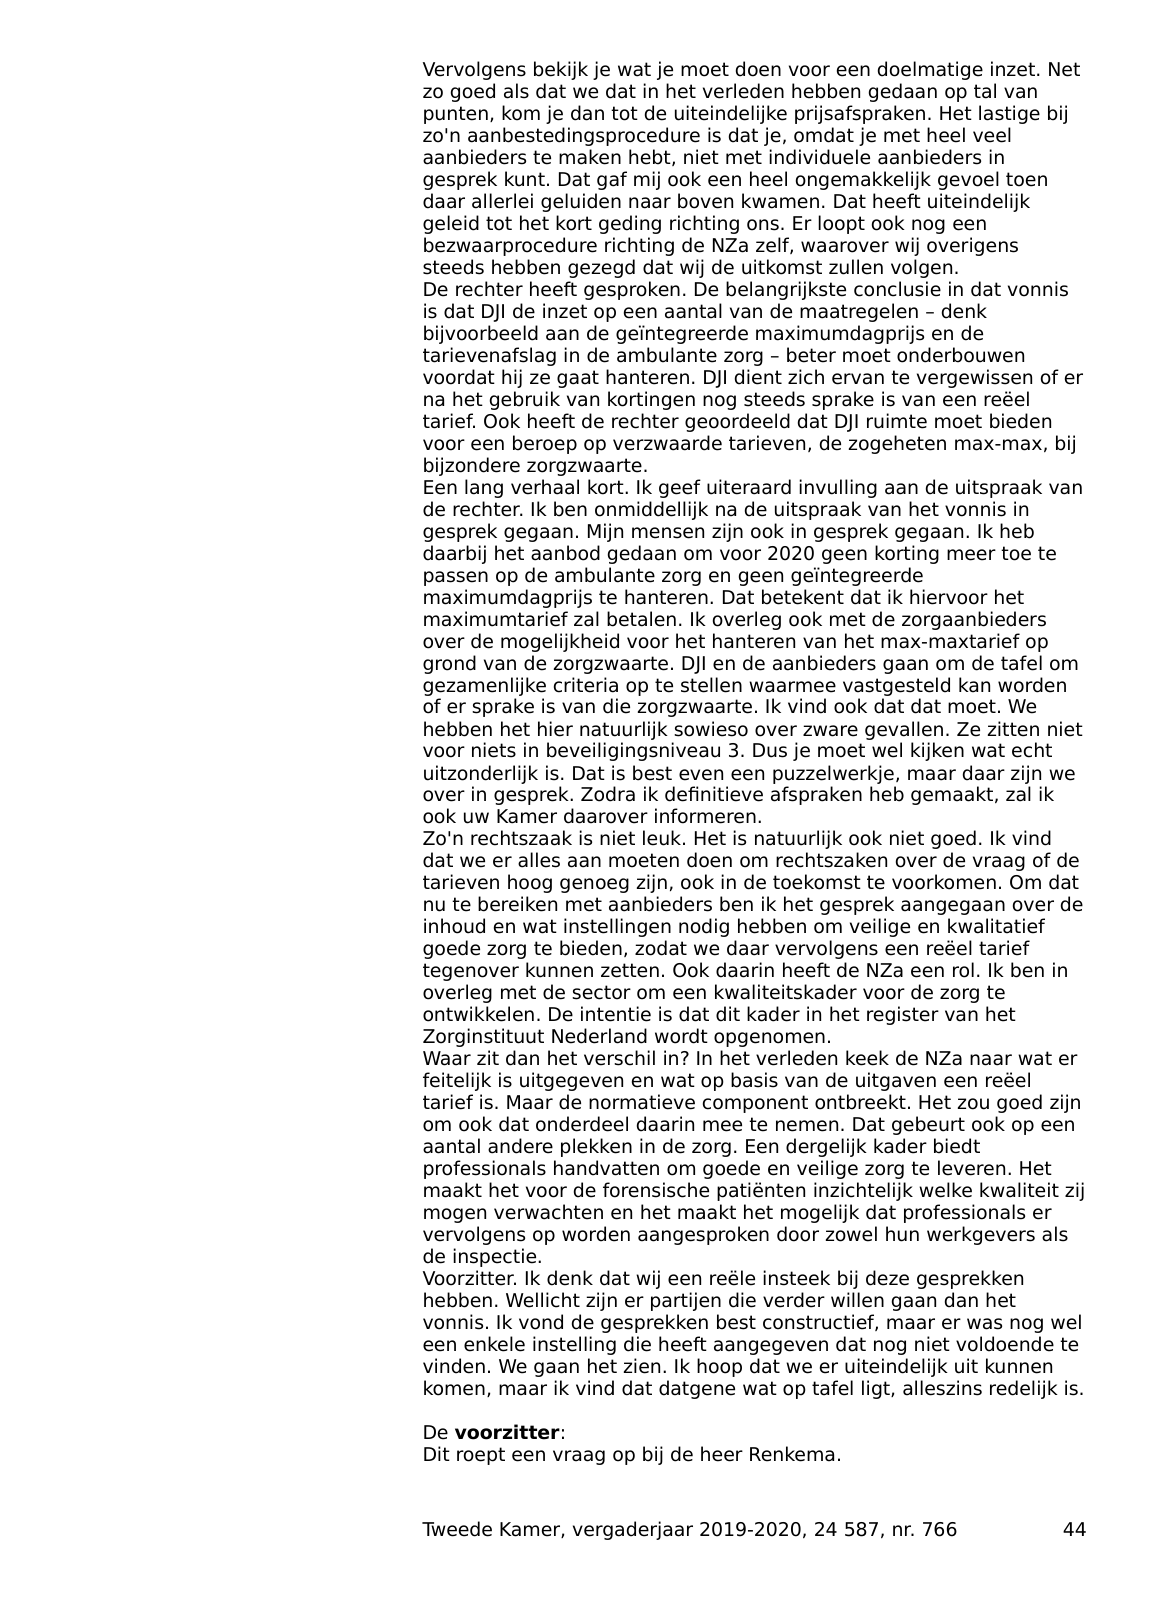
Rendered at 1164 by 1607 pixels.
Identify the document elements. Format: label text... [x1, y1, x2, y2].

text De voorzitter: [422, 1422, 1087, 1444]
text Dit roept een vraag op bij de heer Renkema. [422, 1444, 1087, 1466]
text Vervolgens bekijk je wat je moet doen voor een doelmatige inzet. Net zo goed als dat we dat in het verleden hebben gedaan op tal van punten, kom je dan tot de uiteindelijke prijsafspraken. Het lastige bij zo'n aanbestedingsprocedure is dat je, omdat je met heel veel aanbieders te maken hebt, niet met individuele aanbieders in gesprek kunt. Dat gaf mij ook een heel ongemakkelijk gevoel toen daar allerlei geluiden naar boven kwamen. Dat heeft uiteindelijk geleid tot het kort geding richting ons. Er loopt ook nog een bezwaarprocedure richting de NZa zelf, waarover wij overigens steeds hebben gezegd dat wij de uitkomst zullen volgen. [422, 59, 1087, 279]
text Voorzitter. Ik denk dat wij een reële insteek bij deze gesprekken hebben. Wellicht zijn er partijen die verder willen gaan dan het vonnis. Ik vond de gesprekken best constructief, maar er was nog wel een enkele instelling die heeft aangegeven dat nog niet voldoende te vinden. We gaan het zien. Ik hoop dat we er uiteindelijk uit kunnen komen, maar ik vind dat datgene wat op tafel ligt, alleszins redelijk is. [422, 1268, 1087, 1400]
text Waar zit dan het verschil in? In het verleden keek de NZa naar wat er feitelijk is uitgegeven en wat op basis van de uitgaven een reëel tarief is. Maar de normatieve component ontbreekt. Het zou goed zijn om ook dat onderdeel daarin mee te nemen. Dat gebeurt ook op een aantal andere plekken in de zorg. Een dergelijk kader biedt professionals handvatten om goede en veilige zorg te leveren. Het maakt het voor de forensische patiënten inzichtelijk welke kwaliteit zij mogen verwachten en het maakt het mogelijk dat professionals er vervolgens op worden aangesproken door zowel hun werkgevers als de inspectie. [422, 1048, 1087, 1268]
text De rechter heeft gesproken. De belangrijkste conclusie in dat vonnis is dat DJI de inzet op een aantal van de maatregelen – denk bijvoorbeeld aan de geïntegreerde maximumdagprijs en de tarievenafslag in de ambulante zorg – beter moet onderbouwen voordat hij ze gaat hanteren. DJI dient zich ervan te vergewissen of er na het gebruik van kortingen nog steeds sprake is van een reëel tarief. Ook heeft de rechter geoordeeld dat DJI ruimte moet bieden voor een beroep op verzwaarde tarieven, de zogeheten max-max, bij bijzondere zorgzwaarte. [422, 279, 1087, 477]
text Een lang verhaal kort. Ik geef uiteraard invulling aan de uitspraak van de rechter. Ik ben onmiddellijk na de uitspraak van het vonnis in gesprek gegaan. Mijn mensen zijn ook in gesprek gegaan. Ik heb daarbij het aanbod gedaan om voor 2020 geen korting meer toe te passen op de ambulante zorg en geen geïntegreerde maximumdagprijs te hanteren. Dat betekent dat ik hiervoor het maximumtarief zal betalen. Ik overleg ook met de zorgaanbieders over de mogelijkheid voor het hanteren van het max-maxtarief op grond van de zorgzwaarte. DJI en de aanbieders gaan om de tafel om gezamenlijke criteria op te stellen waarmee vastgesteld kan worden of er sprake is van die zorgzwaarte. Ik vind ook dat dat moet. We hebben het hier natuurlijk sowieso over zware gevallen. Ze zitten niet voor niets in beveiligingsniveau 3. Dus je moet wel kijken wat echt uitzonderlijk is. Dat is best even een puzzelwerkje, maar daar zijn we over in gesprek. Zodra ik definitieve afspraken heb gemaakt, zal ik ook uw Kamer daarover informeren. [422, 477, 1087, 828]
text Zo'n rechtszaak is niet leuk. Het is natuurlijk ook niet goed. Ik vind dat we er alles aan moeten doen om rechtszaken over de vraag of de tarieven hoog genoeg zijn, ook in de toekomst te voorkomen. Om dat nu te bereiken met aanbieders ben ik het gesprek aangegaan over de inhoud en wat instellingen nodig hebben om veilige en kwalitatief goede zorg te bieden, zodat we daar vervolgens een reëel tarief tegenover kunnen zetten. Ook daarin heeft de NZa een rol. Ik ben in overleg met de sector om een kwaliteitskader voor de zorg te ontwikkelen. De intentie is dat dit kader in het register van het Zorginstituut Nederland wordt opgenomen. [422, 828, 1087, 1048]
